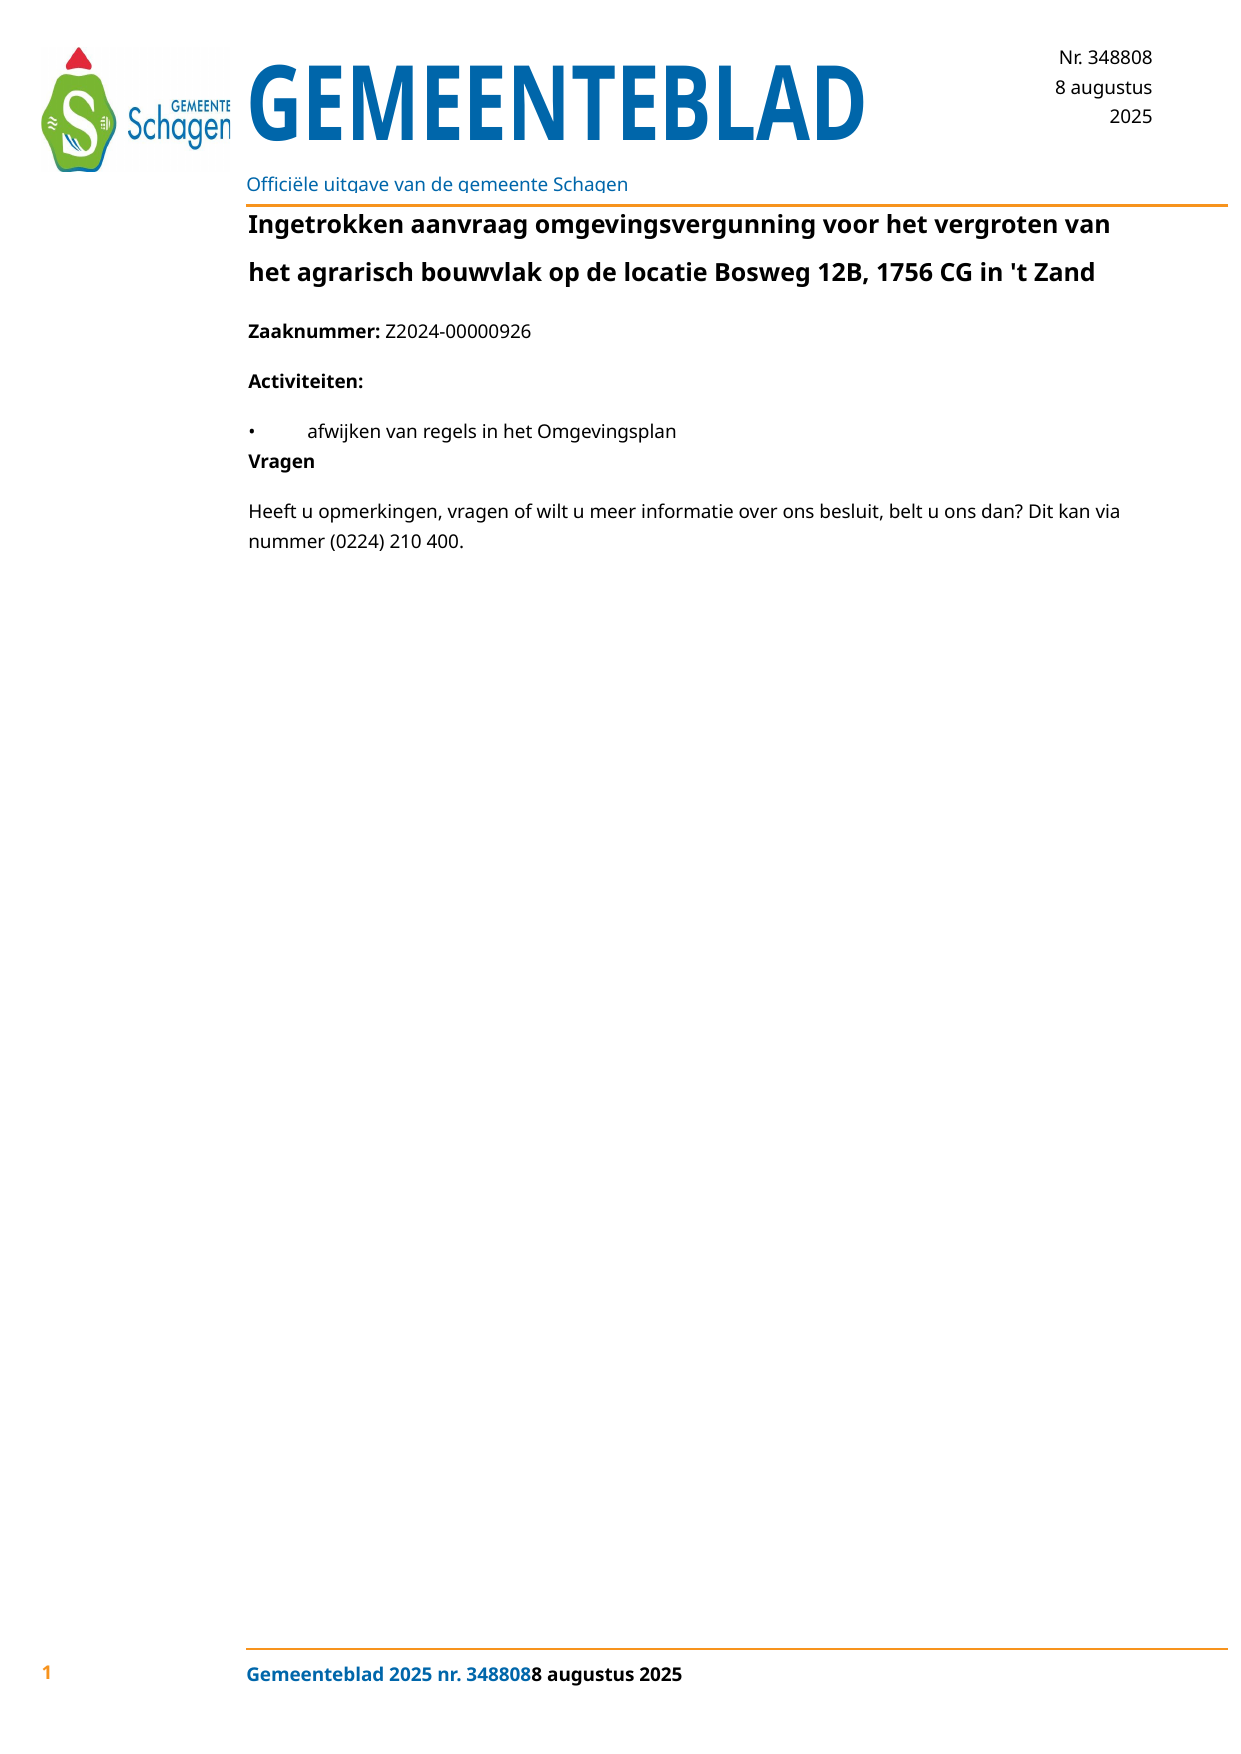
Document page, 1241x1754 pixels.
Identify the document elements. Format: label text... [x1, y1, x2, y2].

picture [41, 47, 231, 172]
text Activiteiten: [248, 368, 1152, 394]
text Heeft u opmerkingen, vragen of wilt u meer informatie over ons besluit, belt u ons dan? Dit kan via nummer (0224) 210 400. [248, 499, 1152, 554]
text Zaaknummer: Z2024-00000926 [248, 318, 1152, 344]
text Vragen [248, 448, 1152, 474]
list afwijken van regels in het Omgevingsplan [248, 419, 1152, 444]
text Ingetrokken aanvraag omgevingsvergunning voor het vergroten van het agrarisch bouwvlak op de locatie Bosweg 12B, 1756 CG in 't Zand [248, 207, 1152, 288]
